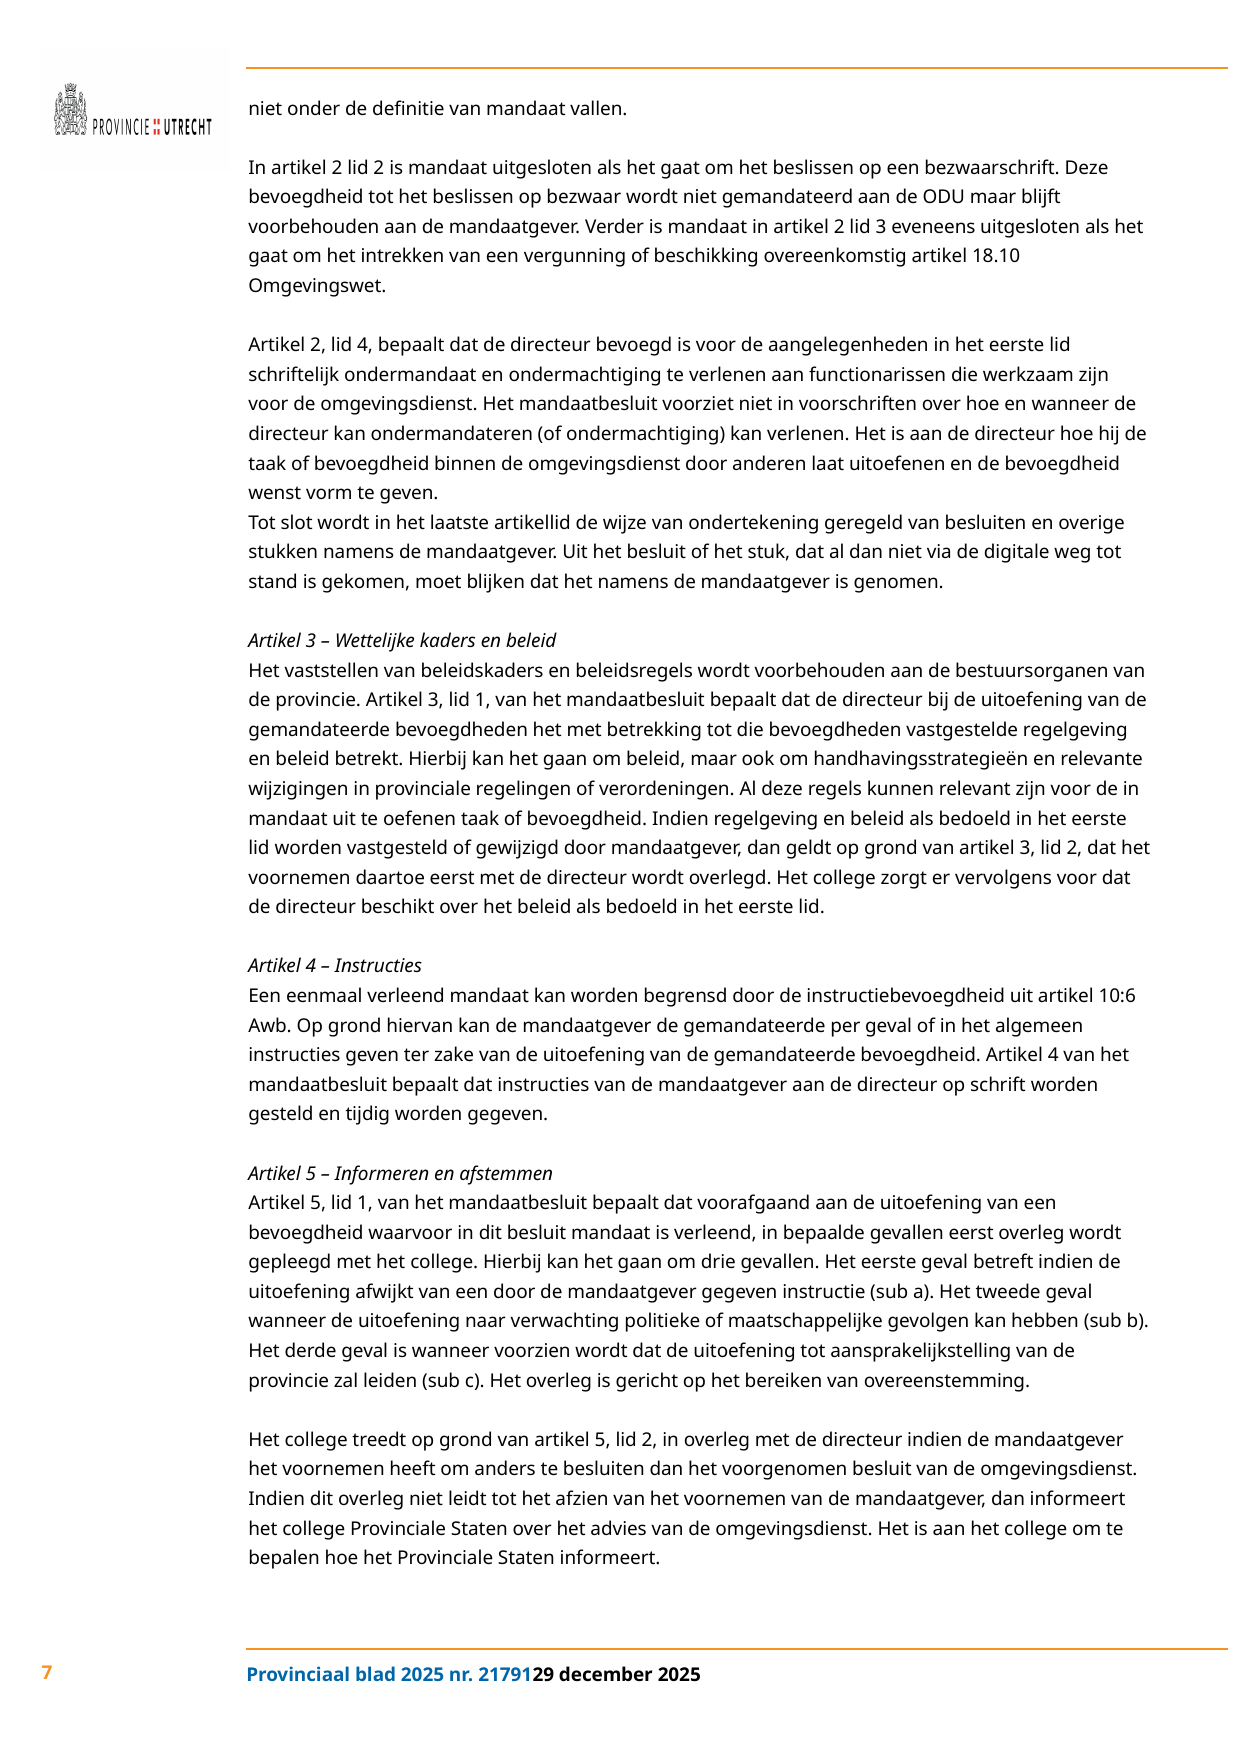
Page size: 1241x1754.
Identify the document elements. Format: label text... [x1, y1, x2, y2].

text Het college treedt op grond van artikel 5, lid 2, in overleg met de directeur indien de mandaatgever het voornemen heeft om anders te besluiten dan het voorgenomen besluit van de omgevingsdienst. Indien dit overleg niet leidt tot het afzien van het voornemen van de mandaatgever, dan informeert het college Provinciale Staten over het advies van de omgevingsdienst. Het is aan het college om te bepalen hoe het Provinciale Staten informeert. [248, 1426, 1152, 1570]
text Artikel 5 – Informeren en afstemmen [248, 1160, 1152, 1186]
text Een eenmaal verleend mandaat kan worden begrensd door de instructiebevoegdheid uit artikel 10:6 Awb. Op grond hiervan kan de mandaatgever de gemandateerde per geval of in het algemeen instructies geven ter zake van de uitoefening van de gemandateerde bevoegdheid. Artikel 4 van het mandaatbesluit bepaalt dat instructies van de mandaatgever aan de directeur op schrift worden gesteld en tijdig worden gegeven. [248, 982, 1152, 1126]
text Artikel 3 – Wettelijke kaders en beleid [248, 627, 1152, 653]
text niet onder de definitie van mandaat vallen. [248, 95, 1152, 121]
text Artikel 4 – Instructies [248, 953, 1152, 978]
text Tot slot wordt in het laatste artikellid de wijze van ondertekening geregeld van besluiten en overige stukken namens de mandaatgever. Uit het besluit of het stuk, dat al dan niet via de digitale weg tot stand is gekomen, moet blijken dat het namens de mandaatgever is genomen. [248, 509, 1152, 594]
text Artikel 5, lid 1, van het mandaatbesluit bepaalt dat voorafgaand aan de uitoefening van een bevoegdheid waarvoor in dit besluit mandaat is verleend, in bepaalde gevallen eerst overleg wordt gepleegd met het college. Hierbij kan het gaan om drie gevallen. Het eerste geval betreft indien de uitoefening afwijkt van een door de mandaatgever gegeven instructie (sub a). Het tweede geval wanneer de uitoefening naar verwachting politieke of maatschappelijke gevolgen kan hebben (sub b). Het derde geval is wanneer voorzien wordt dat de uitoefening tot aansprakelijkstelling van de provincie zal leiden (sub c). Het overleg is gericht op het bereiken van overeenstemming. [248, 1189, 1152, 1393]
text In artikel 2 lid 2 is mandaat uitgesloten als het gaat om het beslissen op een bezwaarschrift. Deze bevoegdheid tot het beslissen op bezwaar wordt niet gemandateerd aan de ODU maar blijft voorbehouden aan de mandaatgever. Verder is mandaat in artikel 2 lid 3 eveneens uitgesloten als het gaat om het intrekken van een vergunning of beschikking overeenkomstig artikel 18.10 Omgevingswet. [248, 154, 1152, 298]
text Artikel 2, lid 4, bepaalt dat de directeur bevoegd is voor de aangelegenheden in het eerste lid schriftelijk ondermandaat en ondermachtiging te verlenen aan functionarissen die werkzaam zijn voor de omgevingsdienst. Het mandaatbesluit voorziet niet in voorschriften over hoe en wanneer de directeur kan ondermandateren (of ondermachtiging) kan verlenen. Het is aan de directeur hoe hij de taak of bevoegdheid binnen de omgevingsdienst door anderen laat uitoefenen en de bevoegdheid wenst vorm te geven. [248, 331, 1152, 505]
picture [41, 47, 231, 172]
text Het vaststellen van beleidskaders en beleidsregels wordt voorbehouden aan de bestuursorganen van de provincie. Artikel 3, lid 1, van het mandaatbesluit bepaalt dat de directeur bij de uitoefening van de gemandateerde bevoegdheden het met betrekking tot die bevoegdheden vastgestelde regelgeving en beleid betrekt. Hierbij kan het gaan om beleid, maar ook om handhavingsstrategieën en relevante wijzigingen in provinciale regelingen of verordeningen. Al deze regels kunnen relevant zijn voor de in mandaat uit te oefenen taak of bevoegdheid. Indien regelgeving en beleid als bedoeld in het eerste lid worden vastgesteld of gewijzigd door mandaatgever, dan geldt op grond van artikel 3, lid 2, dat het voornemen daartoe eerst met de directeur wordt overlegd. Het college zorgt er vervolgens voor dat de directeur beschikt over het beleid als bedoeld in het eerste lid. [248, 657, 1152, 919]
